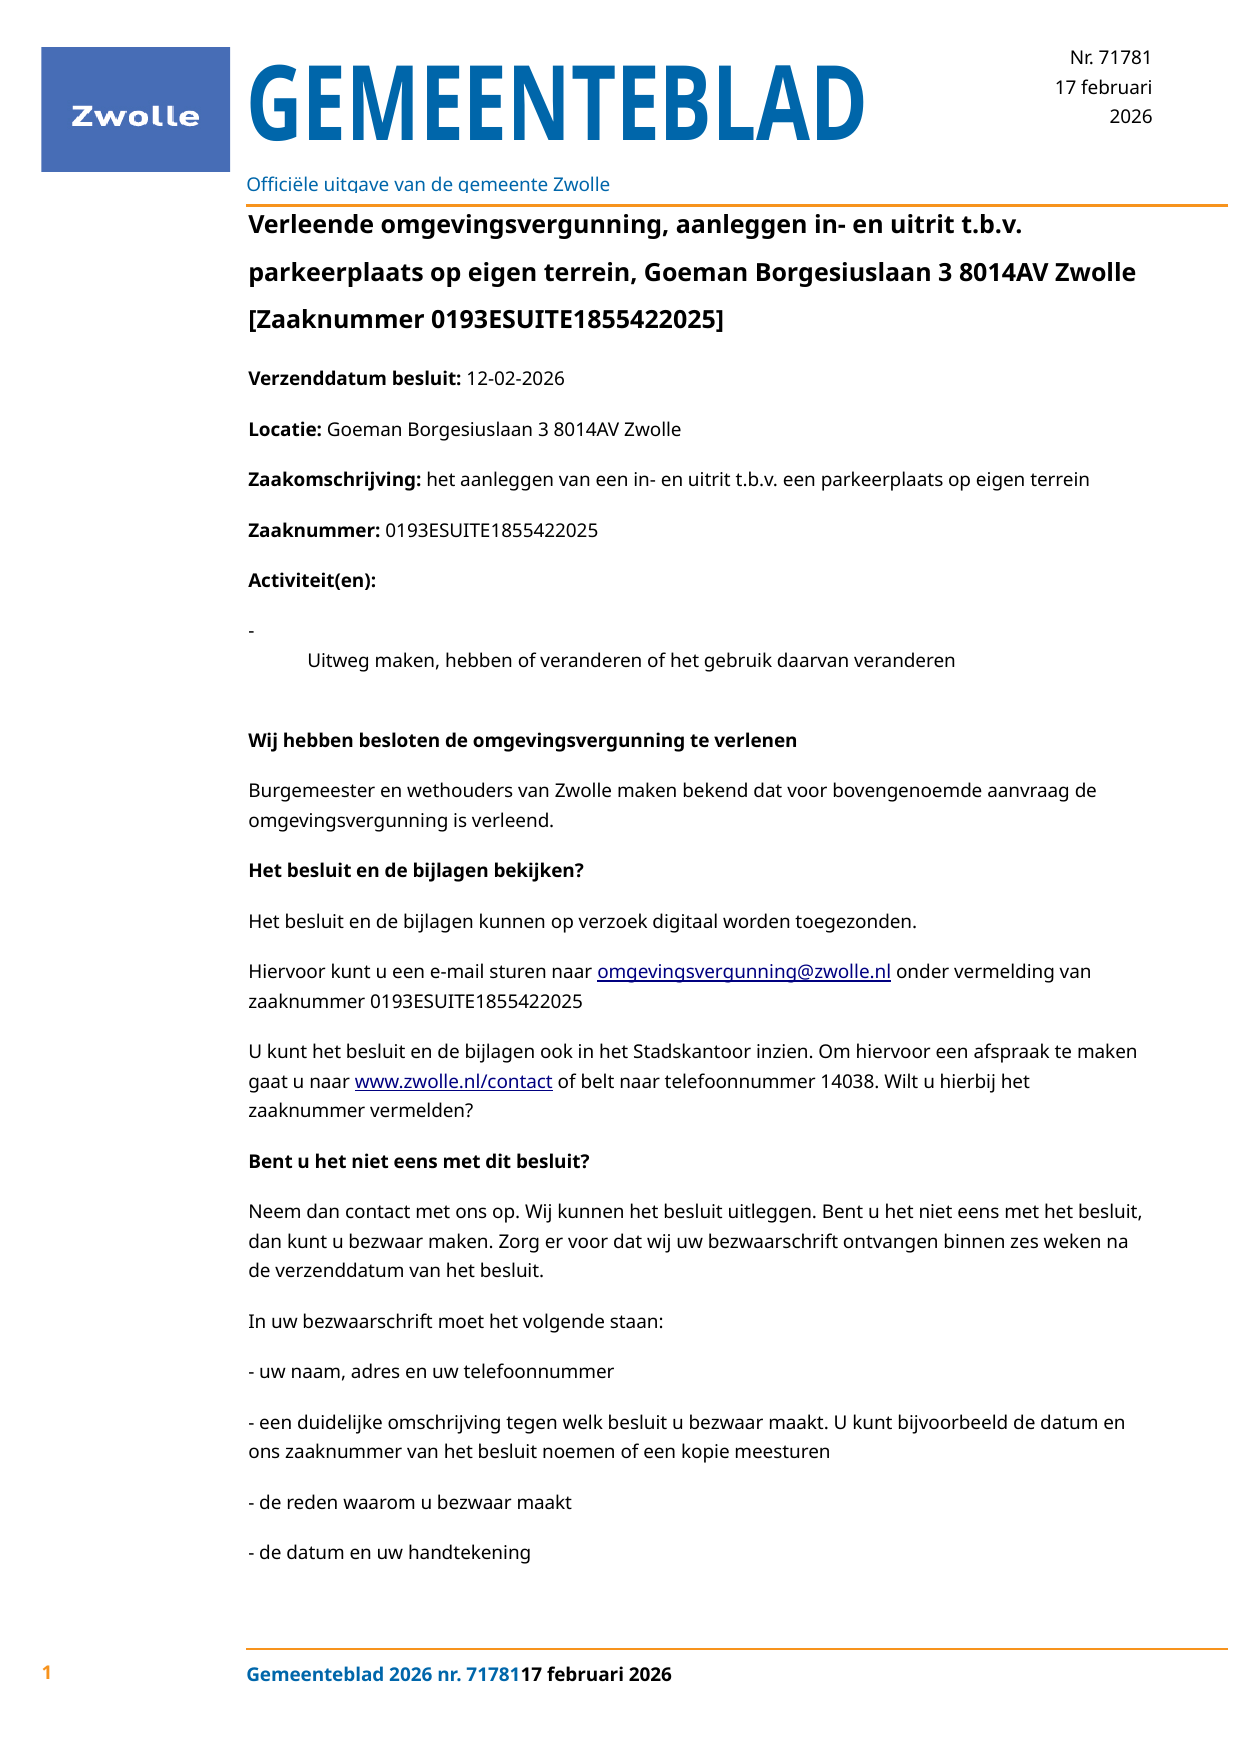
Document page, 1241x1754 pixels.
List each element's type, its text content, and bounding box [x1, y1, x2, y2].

text Zaaknummer: 0193ESUITE1855422025 [248, 517, 1152, 542]
text Hiervoor kunt u een e-mail sturen naar omgevingsvergunning@zwolle.nl onder vermelding van zaaknummer 0193ESUITE1855422025 [248, 958, 1152, 1014]
text - uw naam, adres en uw telefoonnummer [248, 1358, 1152, 1384]
text Activiteit(en): [248, 567, 1152, 593]
text Zaakomschrijving: het aanleggen van een in- en uitrit t.b.v. een parkeerplaats op eigen terrein [248, 466, 1152, 492]
text Het besluit en de bijlagen bekijken? [248, 858, 1152, 883]
text Bent u het niet eens met dit besluit? [248, 1148, 1152, 1174]
text - een duidelijke omschrijving tegen welk besluit u bezwaar maakt. U kunt bijvoorbeeld de datum en ons zaaknummer van het besluit noemen of een kopie meesturen [248, 1409, 1152, 1464]
text - de reden waarom u bezwaar maakt [248, 1489, 1152, 1514]
text Locatie: Goeman Borgesiuslaan 3 8014AV Zwolle [248, 416, 1152, 442]
list Uitweg maken, hebben of veranderen of het gebruik daarvan veranderen [248, 647, 1152, 673]
picture [41, 47, 231, 172]
text Het besluit en de bijlagen kunnen op verzoek digitaal worden toegezonden. [248, 908, 1152, 934]
text - de datum en uw handtekening [248, 1539, 1152, 1565]
text Wij hebben besloten de omgevingsvergunning te verlenen [248, 727, 1152, 753]
text In uw bezwaarschrift moet het volgende staan: [248, 1308, 1152, 1334]
text Verleende omgevingsvergunning, aanleggen in- en uitrit t.b.v. parkeerplaats op eigen terrein, Goeman Borgesiuslaan 3 8014AV Zwolle [Zaaknummer 0193ESUITE1855422025] [248, 207, 1152, 336]
text Verzenddatum besluit: 12-02-2026 [248, 366, 1152, 391]
text Burgemeester en wethouders van Zwolle maken bekend dat voor bovengenoemde aanvraag de omgevingsvergunning is verleend. [248, 778, 1152, 833]
text Neem dan contact met ons op. Wij kunnen het besluit uitleggen. Bent u het niet eens met het besluit, dan kunt u bezwaar maken. Zorg er voor dat wij uw bezwaarschrift ontvangen binnen zes weken na de verzenddatum van het besluit. [248, 1198, 1152, 1283]
text U kunt het besluit en de bijlagen ook in het Stadskantoor inzien. Om hiervoor een afspraak te maken gaat u naar www.zwolle.nl/contact of belt naar telefoonnummer 14038. Wilt u hierbij het zaaknummer vermelden? [248, 1038, 1152, 1123]
